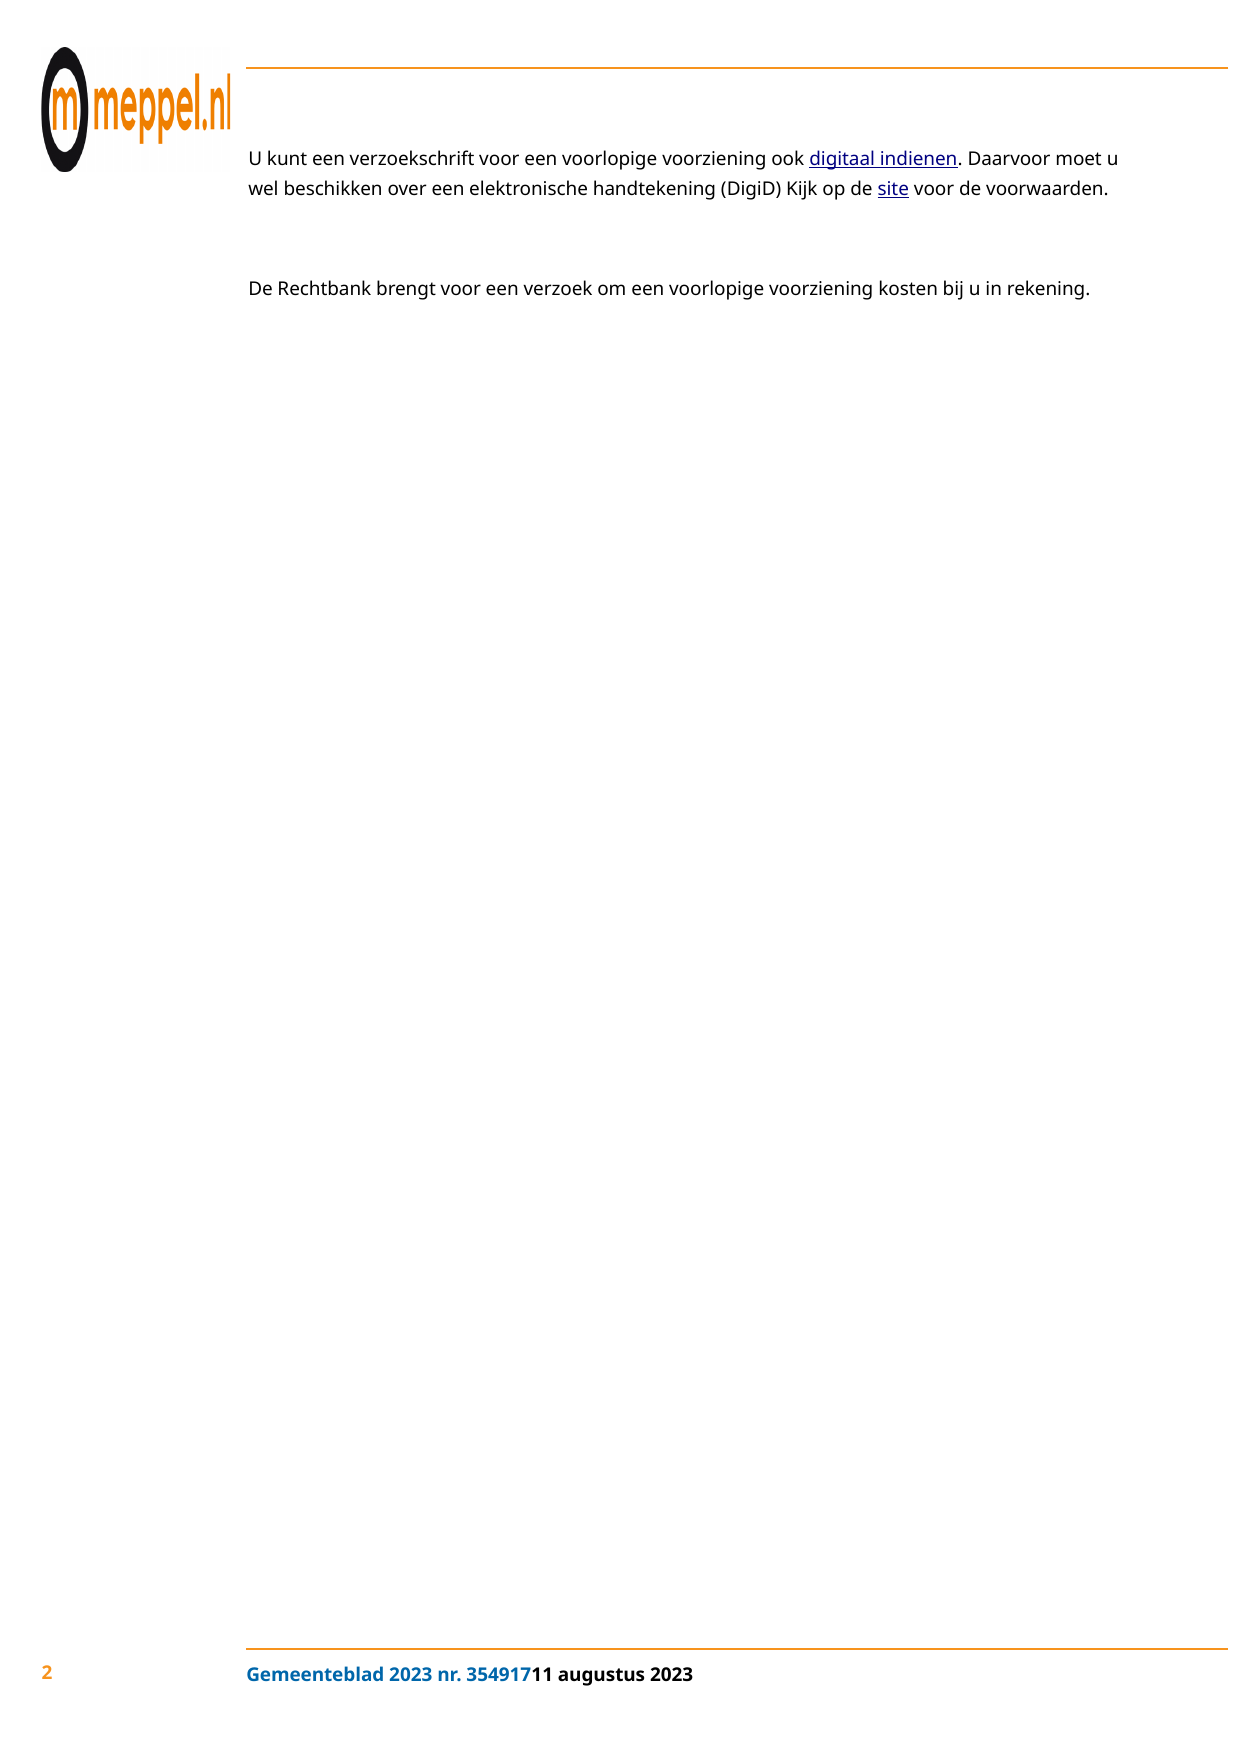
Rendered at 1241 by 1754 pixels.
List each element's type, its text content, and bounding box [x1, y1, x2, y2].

text De Rechtbank brengt voor een verzoek om een voorlopige voorziening kosten bij u in rekening. [248, 276, 1152, 301]
picture [41, 47, 231, 172]
text U kunt een verzoekschrift voor een voorlopige voorziening ook digitaal indienen. Daarvoor moet u wel beschikken over een elektronische handtekening (DigiD) Kijk op de site voor de voorwaarden. [248, 145, 1152, 201]
